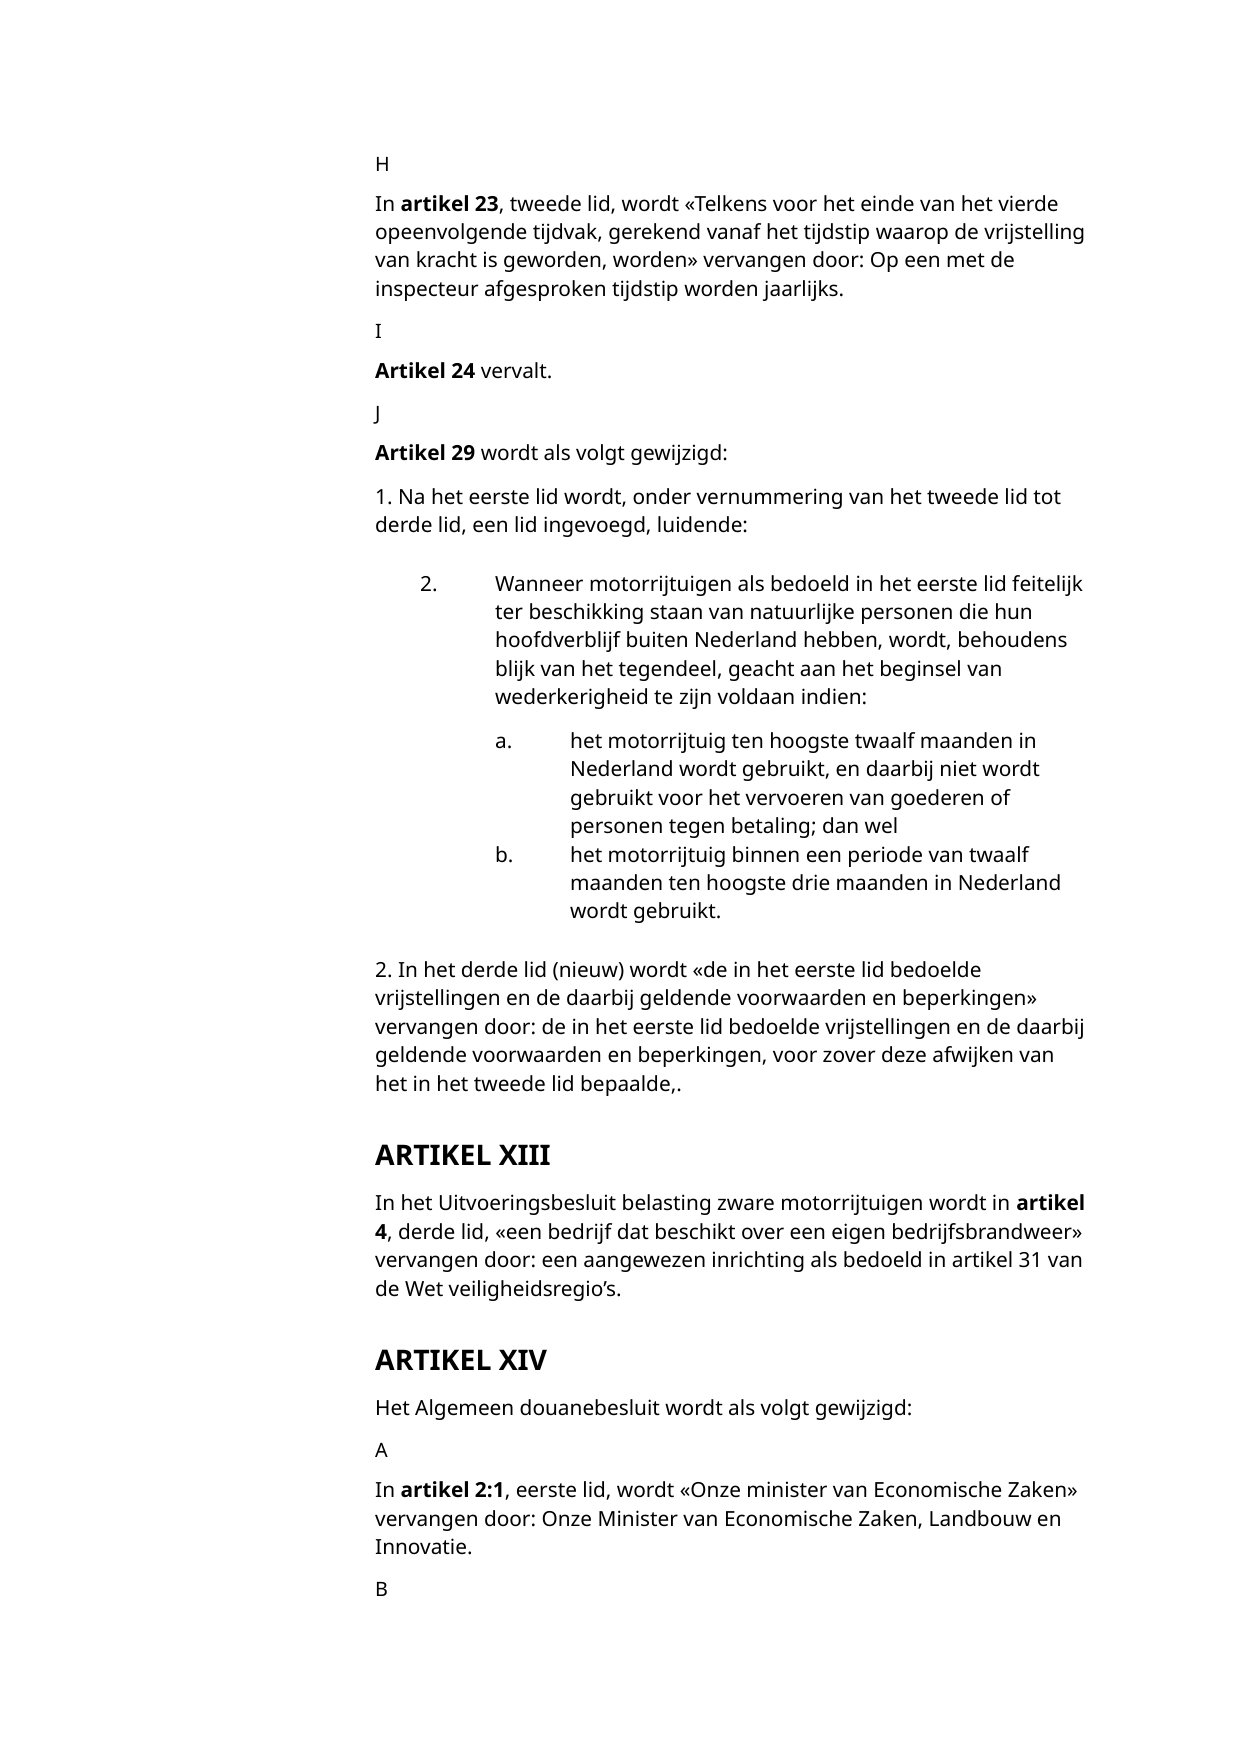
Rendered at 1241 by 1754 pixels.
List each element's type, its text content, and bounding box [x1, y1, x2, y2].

list het motorrijtuig ten hoogste twaalf maanden in Nederland wordt gebruikt, en daarbij niet wordt gebruikt voor het vervoeren van goederen of personen tegen betaling; dan wel [495, 726, 1090, 840]
text Artikel 29 wordt als volgt gewijzigd: [375, 438, 1090, 467]
text In artikel 2:1, eerste lid, wordt «Onze minister van Economische Zaken» vervangen door: Onze Minister van Economische Zaken, Landbouw en Innovatie. [375, 1475, 1090, 1561]
text In het Uitvoeringsbesluit belasting zware motorrijtuigen wordt in artikel 4, derde lid, «een bedrijf dat beschikt over een eigen bedrijfsbrandweer» vervangen door: een aangewezen inrichting als bedoeld in artikel 31 van de Wet veiligheidsregio’s. [375, 1188, 1090, 1302]
text Het Algemeen douanebesluit wordt als volgt gewijzigd: [375, 1393, 1090, 1422]
list Wanneer motorrijtuigen als bedoeld in het eerste lid feitelijk ter beschikking staan van natuurlijke personen die hun hoofdverblijf buiten Nederland hebben, wordt, behoudens blijk van het tegendeel, geacht aan het beginsel van wederkerigheid te zijn voldaan indien: [420, 569, 1090, 711]
text J [375, 400, 1090, 427]
subtitle ARTIKEL XIV [375, 1339, 1090, 1378]
text B [375, 1576, 1090, 1603]
text H [375, 150, 1090, 177]
text 2. In het derde lid (nieuw) wordt «de in het eerste lid bedoelde vrijstellingen en de daarbij geldende voorwaarden en beperkingen» vervangen door: de in het eerste lid bedoelde vrijstellingen en de daarbij geldende voorwaarden en beperkingen, voor zover deze afwijken van het in het tweede lid bepaalde,. [375, 955, 1090, 1097]
text I [375, 317, 1090, 344]
list het motorrijtuig binnen een periode van twaalf maanden ten hoogste drie maanden in Nederland wordt gebruikt. [495, 840, 1090, 925]
subtitle ARTIKEL XIII [375, 1135, 1090, 1173]
text In artikel 23, tweede lid, wordt «Telkens voor het einde van het vierde opeenvolgende tijdvak, gerekend vanaf het tijdstip waarop de vrijstelling van kracht is geworden, worden» vervangen door: Op een met de inspecteur afgesproken tijdstip worden jaarlijks. [375, 189, 1090, 302]
text 1. Na het eerste lid wordt, onder vernummering van het tweede lid tot derde lid, een lid ingevoegd, luidende: [375, 482, 1090, 539]
text A [375, 1437, 1090, 1464]
text Artikel 24 vervalt. [375, 356, 1090, 385]
